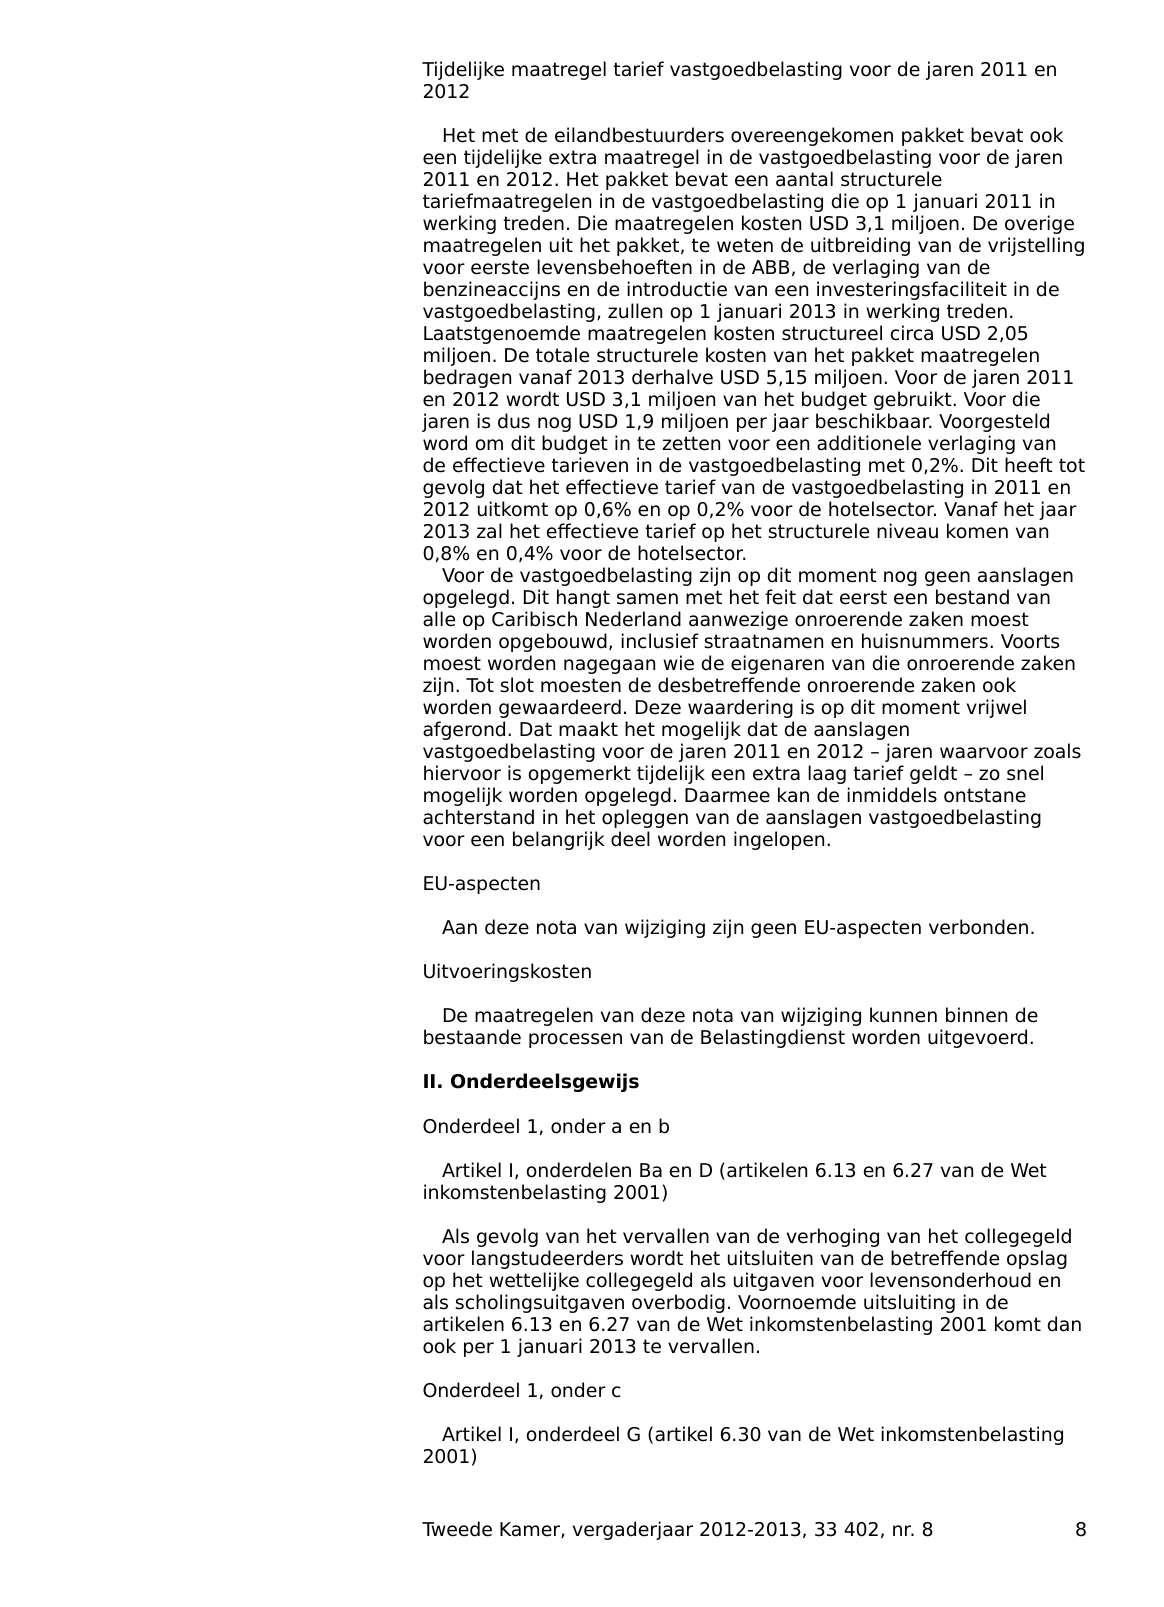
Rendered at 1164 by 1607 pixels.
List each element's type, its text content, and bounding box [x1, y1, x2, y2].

text De maatregelen van deze nota van wijziging kunnen binnen de bestaande processen van de Belastingdienst worden uitgevoerd. [422, 1005, 1087, 1049]
text Artikel I, onderdeel G (artikel 6.30 van de Wet inkomstenbelasting 2001) [422, 1424, 1087, 1468]
subtitle Tijdelijke maatregel tarief vastgoedbelasting voor de jaren 2011 en 2012 [422, 59, 1087, 103]
text Het met de eilandbestuurders overeengekomen pakket bevat ook een tijdelijke extra maatregel in de vastgoedbelasting voor de jaren 2011 en 2012. Het pakket bevat een aantal structurele tariefmaatregelen in de vastgoedbelasting die op 1 januari 2011 in werking treden. Die maatregelen kosten USD 3,1 miljoen. De overige maatregelen uit het pakket, te weten de uitbreiding van de vrijstelling voor eerste levensbehoeften in de ABB, de verlaging van de benzineaccijns en de introductie van een investeringsfaciliteit in de vastgoedbelasting, zullen op 1 januari 2013 in werking treden. Laatstgenoemde maatregelen kosten structureel circa USD 2,05 miljoen. De totale structurele kosten van het pakket maatregelen bedragen vanaf 2013 derhalve USD 5,15 miljoen. Voor de jaren 2011 en 2012 wordt USD 3,1 miljoen van het budget gebruikt. Voor die jaren is dus nog USD 1,9 miljoen per jaar beschikbaar. Voorgesteld word om dit budget in te zetten voor een additionele verlaging van de effectieve tarieven in de vastgoedbelasting met 0,2%. Dit heeft tot gevolg dat het effectieve tarief van de vastgoedbelasting in 2011 en 2012 uitkomt op 0,6% en op 0,2% voor de hotelsector. Vanaf het jaar 2013 zal het effectieve tarief op het structurele niveau komen van 0,8% en 0,4% voor de hotelsector. [422, 125, 1087, 565]
subtitle Uitvoeringskosten [422, 961, 1087, 983]
subtitle EU-aspecten [422, 873, 1087, 895]
text Voor de vastgoedbelasting zijn op dit moment nog geen aanslagen opgelegd. Dit hangt samen met het feit dat eerst een bestand van alle op Caribisch Nederland aanwezige onroerende zaken moest worden opgebouwd, inclusief straatnamen en huisnummers. Voorts moest worden nagegaan wie de eigenaren van die onroerende zaken zijn. Tot slot moesten de desbetreffende onroerende zaken ook worden gewaardeerd. Deze waardering is op dit moment vrijwel afgerond. Dat maakt het mogelijk dat de aanslagen vastgoedbelasting voor de jaren 2011 en 2012 – jaren waarvoor zoals hiervoor is opgemerkt tijdelijk een extra laag tarief geldt – zo snel mogelijk worden opgelegd. Daarmee kan de inmiddels ontstane achterstand in het opleggen van de aanslagen vastgoedbelasting voor een belangrijk deel worden ingelopen. [422, 565, 1087, 851]
text Aan deze nota van wijziging zijn geen EU-aspecten verbonden. [422, 917, 1087, 939]
subtitle II. Onderdeelsgewijs [422, 1071, 1087, 1093]
text Als gevolg van het vervallen van de verhoging van het collegegeld voor langstudeerders wordt het uitsluiten van de betreffende opslag op het wettelijke collegegeld als uitgaven voor levensonderhoud en als scholingsuitgaven overbodig. Voornoemde uitsluiting in de artikelen 6.13 en 6.27 van de Wet inkomstenbelasting 2001 komt dan ook per 1 januari 2013 te vervallen. [422, 1226, 1087, 1358]
text Artikel I, onderdelen Ba en D (artikelen 6.13 en 6.27 van de Wet inkomstenbelasting 2001) [422, 1160, 1087, 1204]
subtitle Onderdeel 1, onder c [422, 1380, 1087, 1402]
subtitle Onderdeel 1, onder a en b [422, 1116, 1087, 1137]
